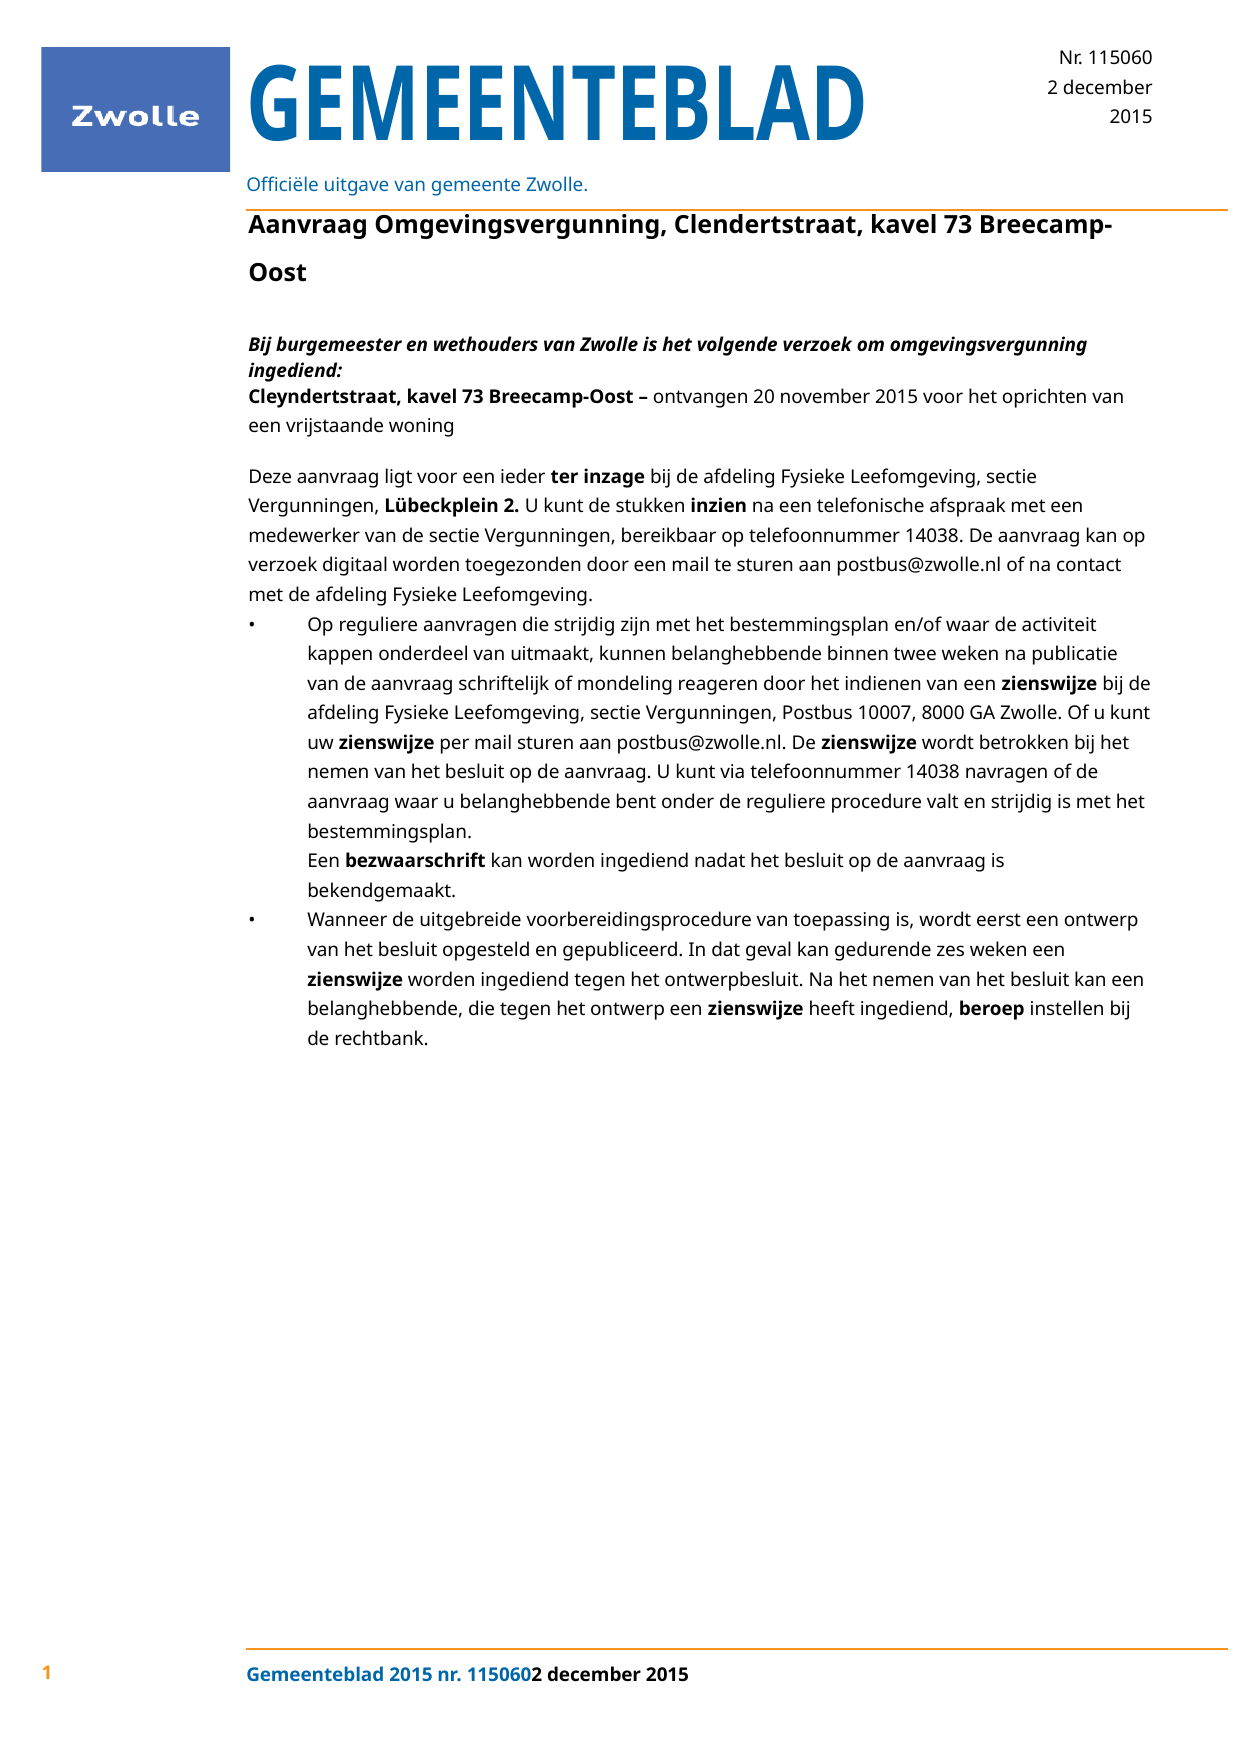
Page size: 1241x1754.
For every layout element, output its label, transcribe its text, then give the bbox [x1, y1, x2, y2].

text Deze aanvraag ligt voor een ieder ter inzage bij de afdeling Fysieke Leefomgeving, sectie Vergunningen, Lübeckplein 2. U kunt de stukken inzien na een telefonische afspraak met een medewerker van de sectie Vergunningen, bereikbaar op telefoonnummer 14038. De aanvraag kan op verzoek digitaal worden toegezonden door een mail te sturen aan postbus@zwolle.nl of na contact met de afdeling Fysieke Leefomgeving. [248, 463, 1152, 607]
list Op reguliere aanvragen die strijdig zijn met het bestemmingsplan en/of waar de activiteit kappen onderdeel van uitmaakt, kunnen belanghebbende binnen twee weken na publicatie van de aanvraag schriftelijk of mondeling reageren door het indienen van een zienswijze bij de afdeling Fysieke Leefomgeving, sectie Vergunningen, Postbus 10007, 8000 GA Zwolle. Of u kunt uw zienswijze per mail sturen aan postbus@zwolle.nl. De zienswijze wordt betrokken bij het nemen van het besluit op de aanvraag. U kunt via telefoonnummer 14038 navragen of de aanvraag waar u belanghebbende bent onder de reguliere procedure valt en strijdig is met het bestemmingsplan. [248, 611, 1152, 844]
list Een bezwaarschrift kan worden ingediend nadat het besluit op de aanvraag is bekendgemaakt. [248, 847, 1152, 903]
text Aanvraag Omgevingsvergunning, Clendertstraat, kavel 73 Breecamp-Oost [248, 211, 1152, 288]
text Bij burgemeester en wethouders van Zwolle is het volgende verzoek om omgevingsvergunning ingediend: [248, 331, 1152, 383]
text Cleyndertstraat, kavel 73 Breecamp-Oost – ontvangen 20 november 2015 voor het oprichten van een vrijstaande woning [248, 383, 1152, 438]
list Wanneer de uitgebreide voorbereidingsprocedure van toepassing is, wordt eerst een ontwerp van het besluit opgesteld en gepubliceerd. In dat geval kan gedurende zes weken een zienswijze worden ingediend tegen het ontwerpbesluit. Na het nemen van het besluit kan een belanghebbende, die tegen het ontwerp een zienswijze heeft ingediend, beroep instellen bij de rechtbank. [248, 907, 1152, 1051]
picture [41, 47, 231, 172]
